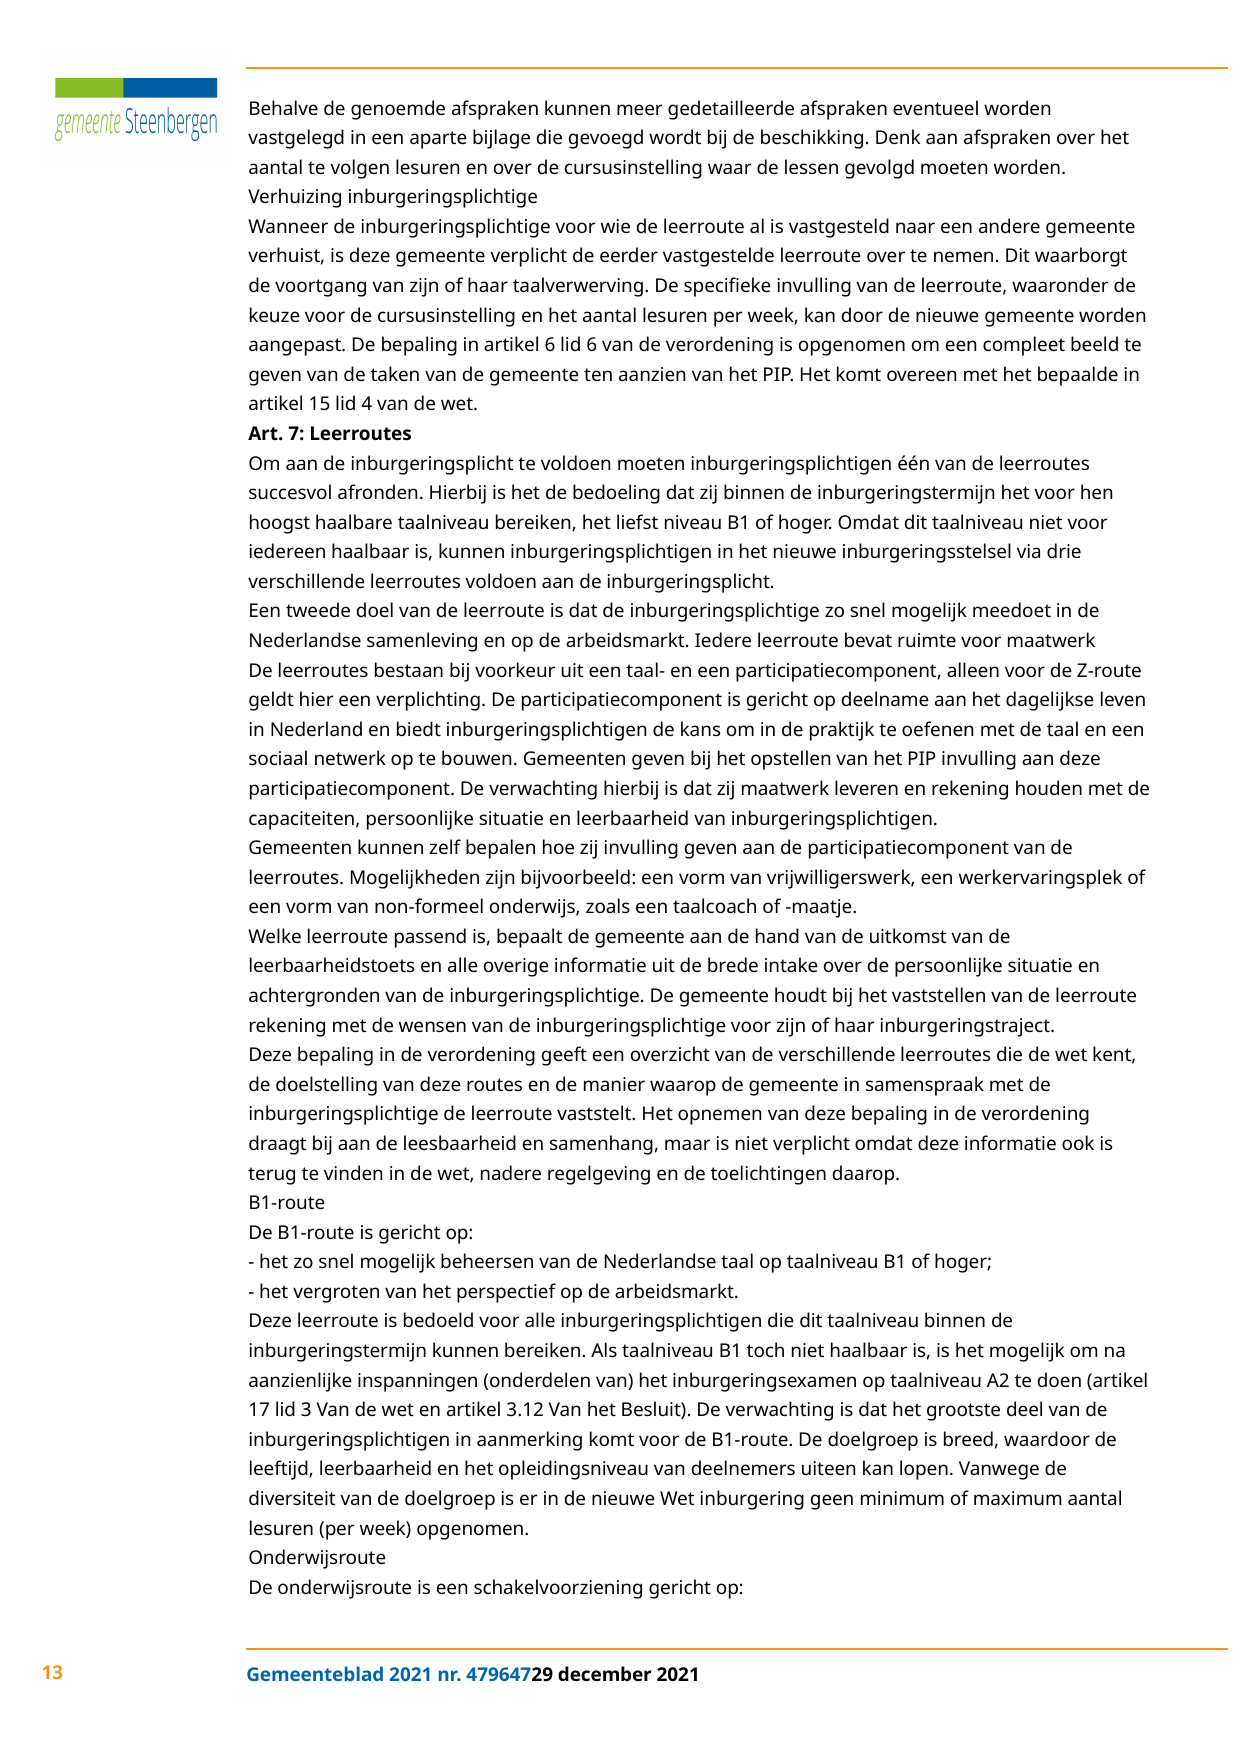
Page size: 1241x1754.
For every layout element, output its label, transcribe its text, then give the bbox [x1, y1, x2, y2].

text Deze leerroute is bedoeld voor alle inburgeringsplichtigen die dit taalniveau binnen de inburgeringstermijn kunnen bereiken. Als taalniveau B1 toch niet haalbaar is, is het mogelijk om na aanzienlijke inspanningen (onderdelen van) het inburgeringsexamen op taalniveau A2 te doen (artikel 17 lid 3 Van de wet en artikel 3.12 Van het Besluit). De verwachting is dat het grootste deel van de inburgeringsplichtigen in aanmerking komt voor de B1-route. De doelgroep is breed, waardoor de leeftijd, leerbaarheid en het opleidingsniveau van deelnemers uiteen kan lopen. Vanwege de diversiteit van de doelgroep is er in de nieuwe Wet inburgering geen minimum of maximum aantal lesuren (per week) opgenomen. [248, 1308, 1152, 1541]
text Onderwijsroute [248, 1544, 1152, 1570]
text De B1-route is gericht op: [248, 1219, 1152, 1245]
text Welke leerroute passend is, bepaalt de gemeente aan de hand van de uitkomst van de leerbaarheidstoets en alle overige informatie uit de brede intake over de persoonlijke situatie en achtergronden van de inburgeringsplichtige. De gemeente houdt bij het vaststellen van de leerroute rekening met de wensen van de inburgeringsplichtige voor zijn of haar inburgeringstraject. [248, 923, 1152, 1038]
picture [41, 47, 231, 172]
text Verhuizing inburgeringsplichtige [248, 183, 1152, 209]
text Deze bepaling in de verordening geeft een overzicht van de verschillende leerroutes die de wet kent, de doelstelling van deze routes en de manier waarop de gemeente in samenspraak met de inburgeringsplichtige de leerroute vaststelt. Het opnemen van deze bepaling in de verordening draagt bij aan de leesbaarheid en samenhang, maar is niet verplicht omdat deze informatie ook is terug te vinden in de wet, nadere regelgeving en de toelichtingen daarop. [248, 1041, 1152, 1186]
text B1-route [248, 1189, 1152, 1215]
text Om aan de inburgeringsplicht te voldoen moeten inburgeringsplichtigen één van de leerroutes succesvol afronden. Hierbij is het de bedoeling dat zij binnen de inburgeringstermijn het voor hen hoogst haalbare taalniveau bereiken, het liefst niveau B1 of hoger. Omdat dit taalniveau niet voor iedereen haalbaar is, kunnen inburgeringsplichtigen in het nieuwe inburgeringsstelsel via drie verschillende leerroutes voldoen aan de inburgeringsplicht. [248, 450, 1152, 594]
text - het zo snel mogelijk beheersen van de Nederlandse taal op taalniveau B1 of hoger; [248, 1248, 1152, 1274]
text Wanneer de inburgeringsplichtige voor wie de leerroute al is vastgesteld naar een andere gemeente verhuist, is deze gemeente verplicht de eerder vastgestelde leerroute over te nemen. Dit waarborgt de voortgang van zijn of haar taalverwerving. De specifieke invulling van de leerroute, waaronder de keuze voor de cursusinstelling en het aantal lesuren per week, kan door de nieuwe gemeente worden aangepast. De bepaling in artikel 6 lid 6 van de verordening is opgenomen om een compleet beeld te geven van de taken van de gemeente ten aanzien van het PIP. Het komt overeen met het bepaalde in artikel 15 lid 4 van de wet. [248, 213, 1152, 416]
text Een tweede doel van de leerroute is dat de inburgeringsplichtige zo snel mogelijk meedoet in de Nederlandse samenleving en op de arbeidsmarkt. Iedere leerroute bevat ruimte voor maatwerk [248, 598, 1152, 653]
text De onderwijsroute is een schakelvoorziening gericht op: [248, 1574, 1152, 1600]
text De leerroutes bestaan bij voorkeur uit een taal- en een participatiecomponent, alleen voor de Z-route geldt hier een verplichting. De participatiecomponent is gericht op deelname aan het dagelijkse leven in Nederland en biedt inburgeringsplichtigen de kans om in de praktijk te oefenen met de taal en een sociaal netwerk op te bouwen. Gemeenten geven bij het opstellen van het PIP invulling aan deze participatiecomponent. De verwachting hierbij is dat zij maatwerk leveren en rekening houden met de capaciteiten, persoonlijke situatie en leerbaarheid van inburgeringsplichtigen. [248, 657, 1152, 831]
text - het vergroten van het perspectief op de arbeidsmarkt. [248, 1278, 1152, 1304]
text Behalve de genoemde afspraken kunnen meer gedetailleerde afspraken eventueel worden vastgelegd in een aparte bijlage die gevoegd wordt bij de beschikking. Denk aan afspraken over het aantal te volgen lesuren en over de cursusinstelling waar de lessen gevolgd moeten worden. [248, 95, 1152, 180]
text Art. 7: Leerroutes [248, 420, 1152, 446]
text Gemeenten kunnen zelf bepalen hoe zij invulling geven aan de participatiecomponent van de leerroutes. Mogelijkheden zijn bijvoorbeeld: een vorm van vrijwilligerswerk, een werkervaringsplek of een vorm van non-formeel onderwijs, zoals een taalcoach of -maatje. [248, 834, 1152, 919]
